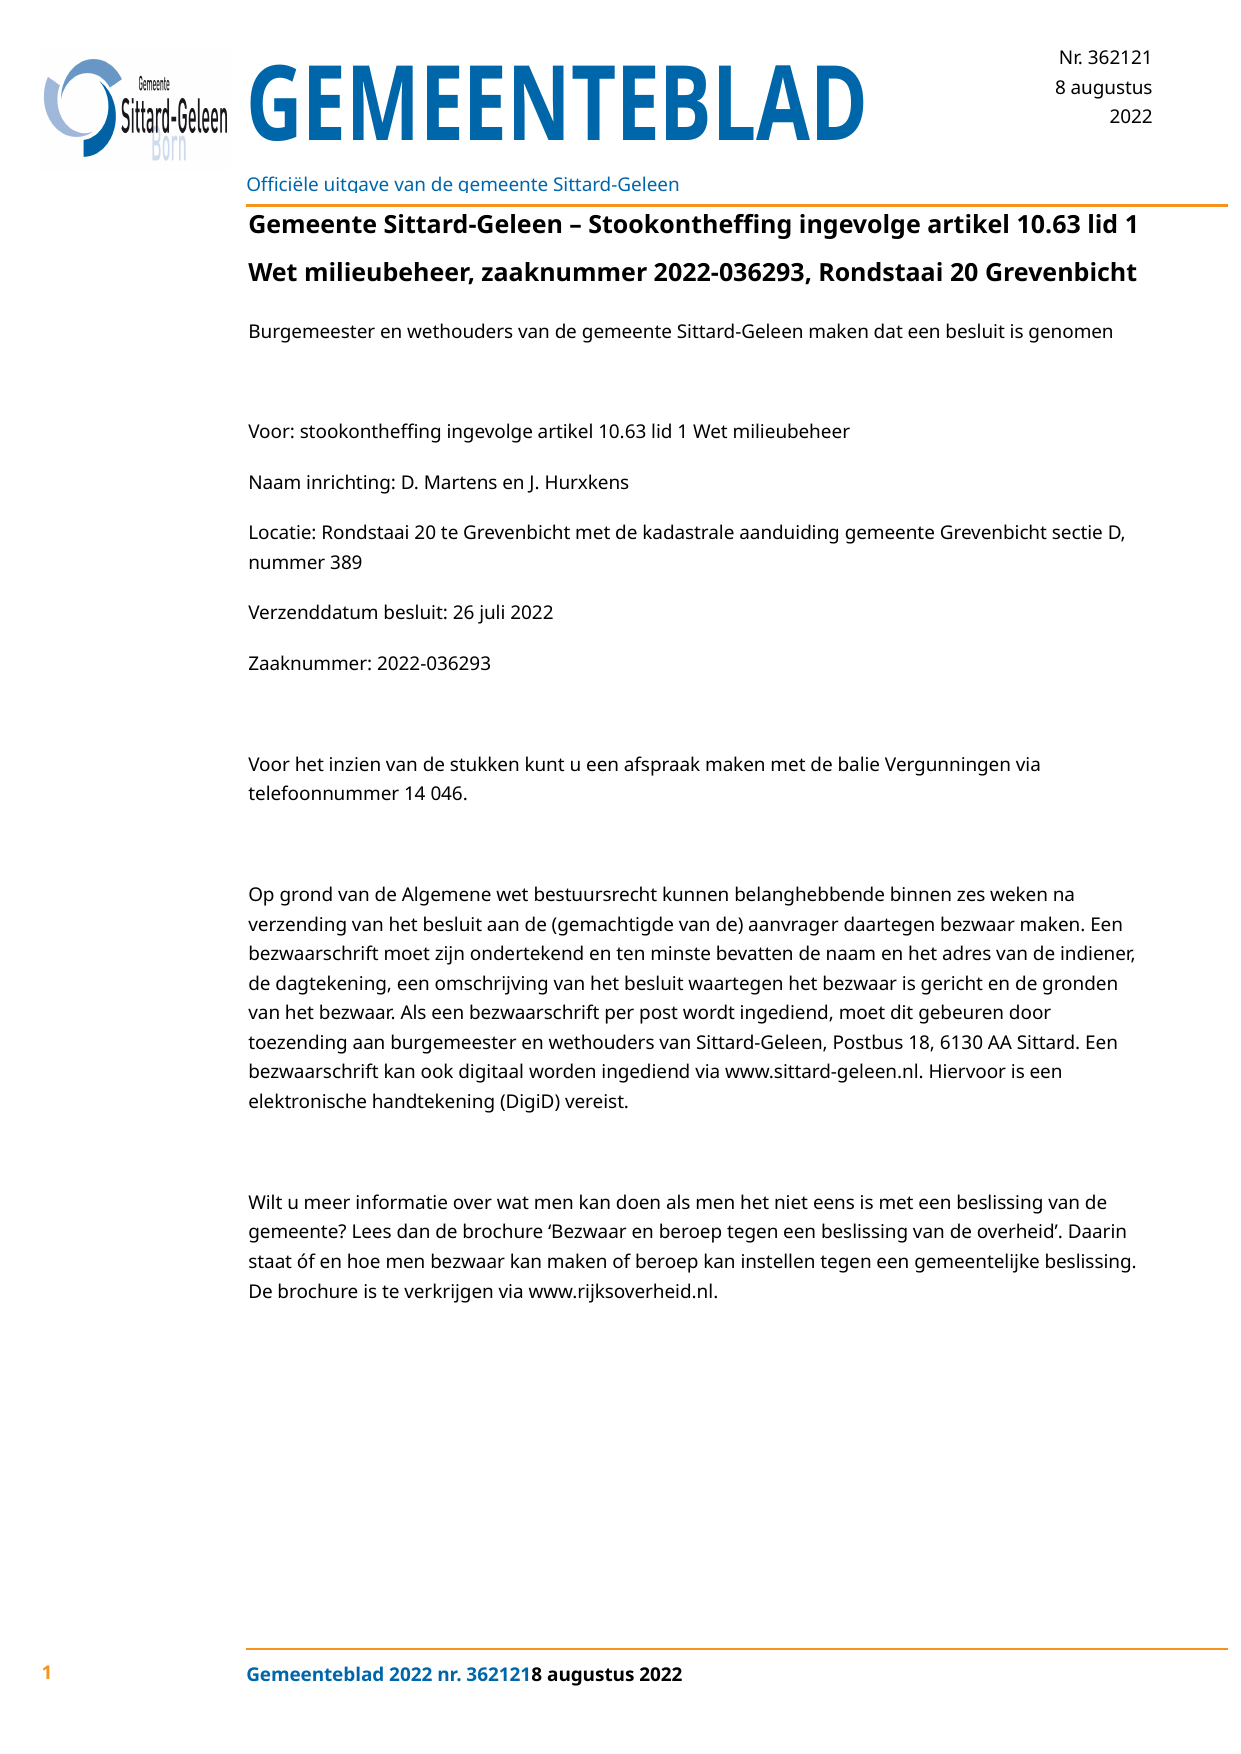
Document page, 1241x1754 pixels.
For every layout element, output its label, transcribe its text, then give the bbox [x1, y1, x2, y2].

text Zaaknummer: 2022-036293 [248, 650, 1152, 676]
text Wilt u meer informatie over wat men kan doen als men het niet eens is met een beslissing van de gemeente? Lees dan de brochure ‘Bezwaar en beroep tegen een beslissing van de overheid’. Daarin staat óf en hoe men bezwaar kan maken of beroep kan instellen tegen een gemeentelijke beslissing. De brochure is te verkrijgen via www.rijksoverheid.nl. [248, 1189, 1152, 1304]
text Locatie: Rondstaai 20 te Grevenbicht met de kadastrale aanduiding gemeente Grevenbicht sectie D, nummer 389 [248, 519, 1152, 575]
text Verzenddatum besluit: 26 juli 2022 [248, 599, 1152, 625]
text Op grond van de Algemene wet bestuursrecht kunnen belanghebbende binnen zes weken na verzending van het besluit aan de (gemachtigde van de) aanvrager daartegen bezwaar maken. Een bezwaarschrift moet zijn ondertekend en ten minste bevatten de naam en het adres van de indiener, de dagtekening, een omschrijving van het besluit waartegen het bezwaar is gericht en de gronden van het bezwaar. Als een bezwaarschrift per post wordt ingediend, moet dit gebeuren door toezending aan burgemeester en wethouders van Sittard-Geleen, Postbus 18, 6130 AA Sittard. Een bezwaarschrift kan ook digitaal worden ingediend via www.sittard-geleen.nl. Hiervoor is een elektronische handtekening (DigiD) vereist. [248, 881, 1152, 1114]
text Burgemeester en wethouders van de gemeente Sittard-Geleen maken dat een besluit is genomen [248, 318, 1152, 344]
text Voor: stookontheffing ingevolge artikel 10.63 lid 1 Wet milieubeheer [248, 419, 1152, 444]
text Voor het inzien van de stukken kunt u een afspraak maken met de balie Vergunningen via telefoonnummer 14 046. [248, 751, 1152, 806]
picture [41, 47, 231, 172]
text Gemeente Sittard-Geleen – Stookontheffing ingevolge artikel 10.63 lid 1 Wet milieubeheer, zaaknummer 2022-036293, Rondstaai 20 Grevenbicht [248, 207, 1152, 288]
text Naam inrichting: D. Martens en J. Hurxkens [248, 469, 1152, 495]
